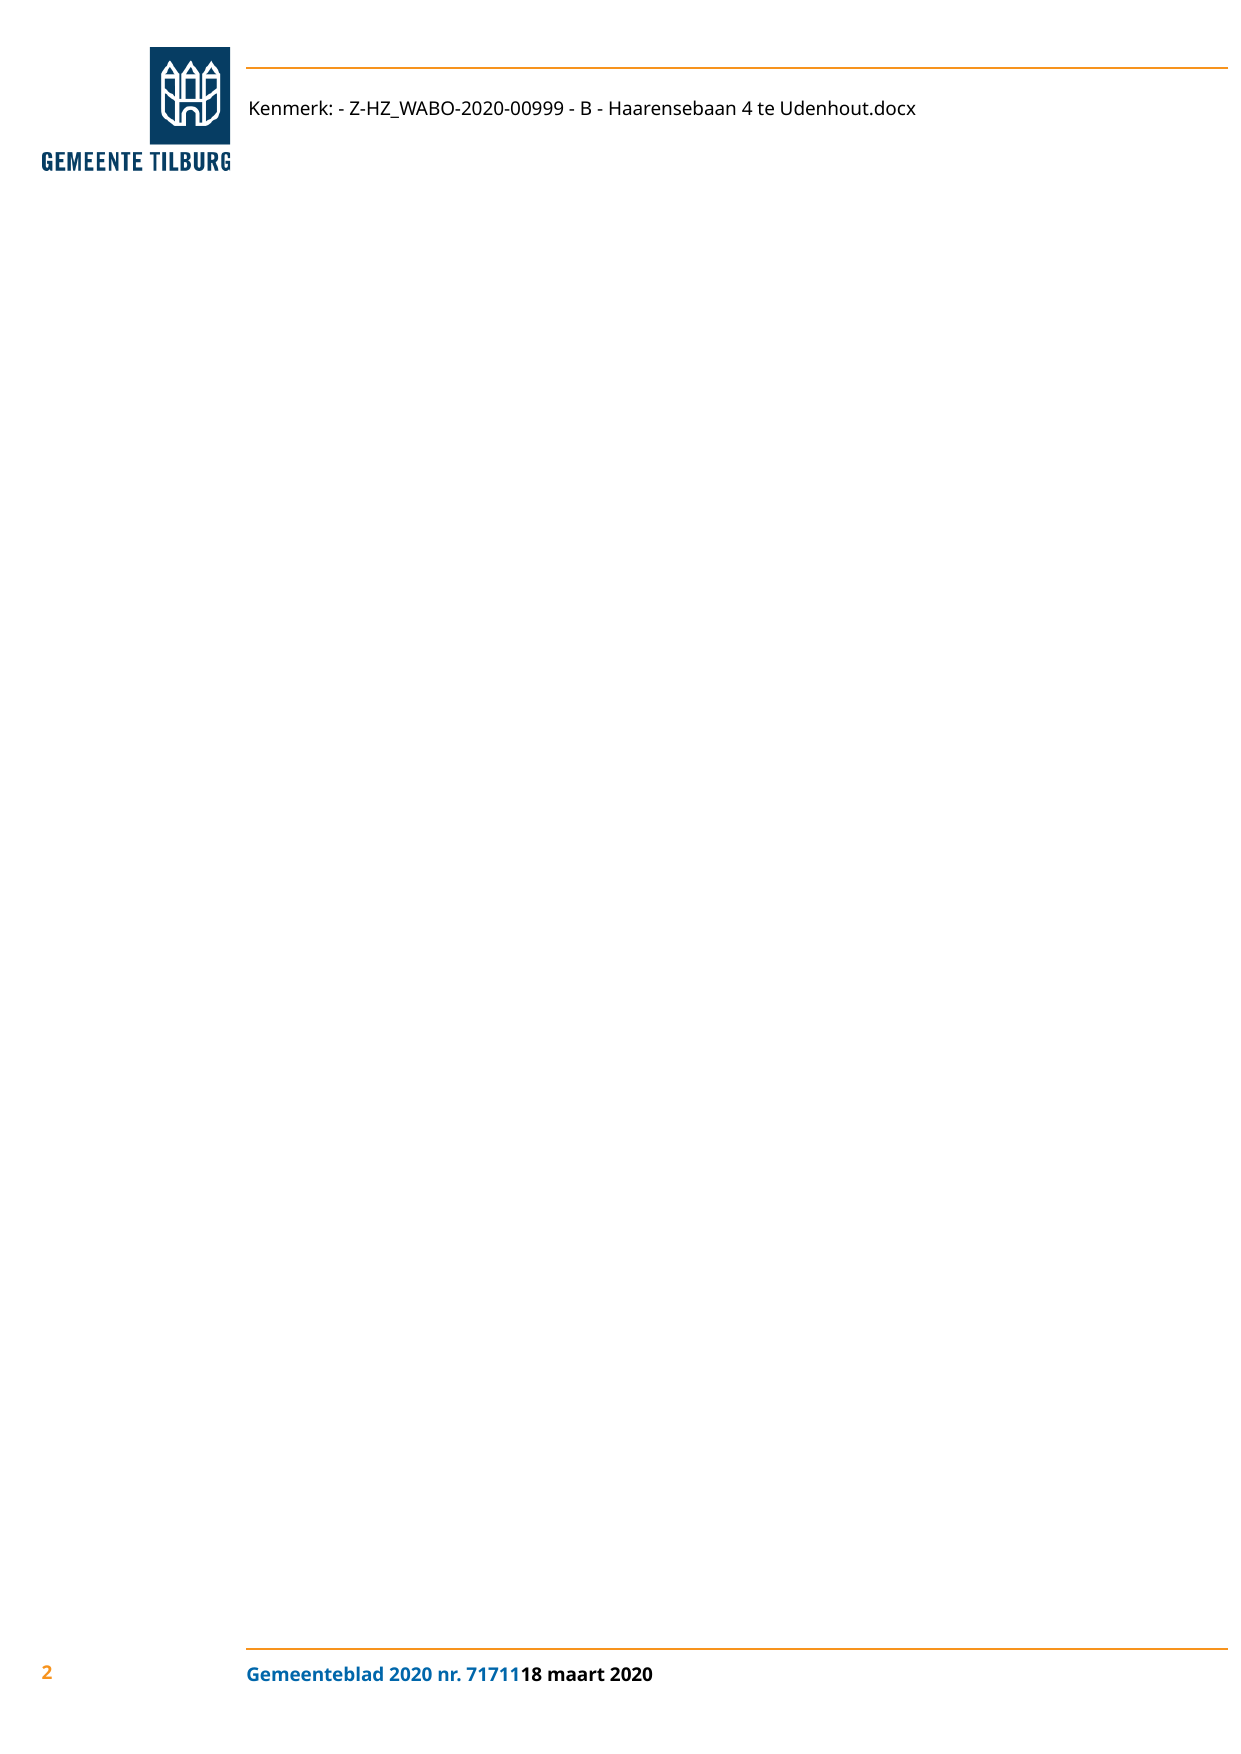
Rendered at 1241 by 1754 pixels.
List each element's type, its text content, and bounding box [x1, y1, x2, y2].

picture [41, 47, 231, 172]
text Kenmerk: - Z-HZ_WABO-2020-00999 - B - Haarensebaan 4 te Udenhout.docx [248, 95, 1152, 121]
